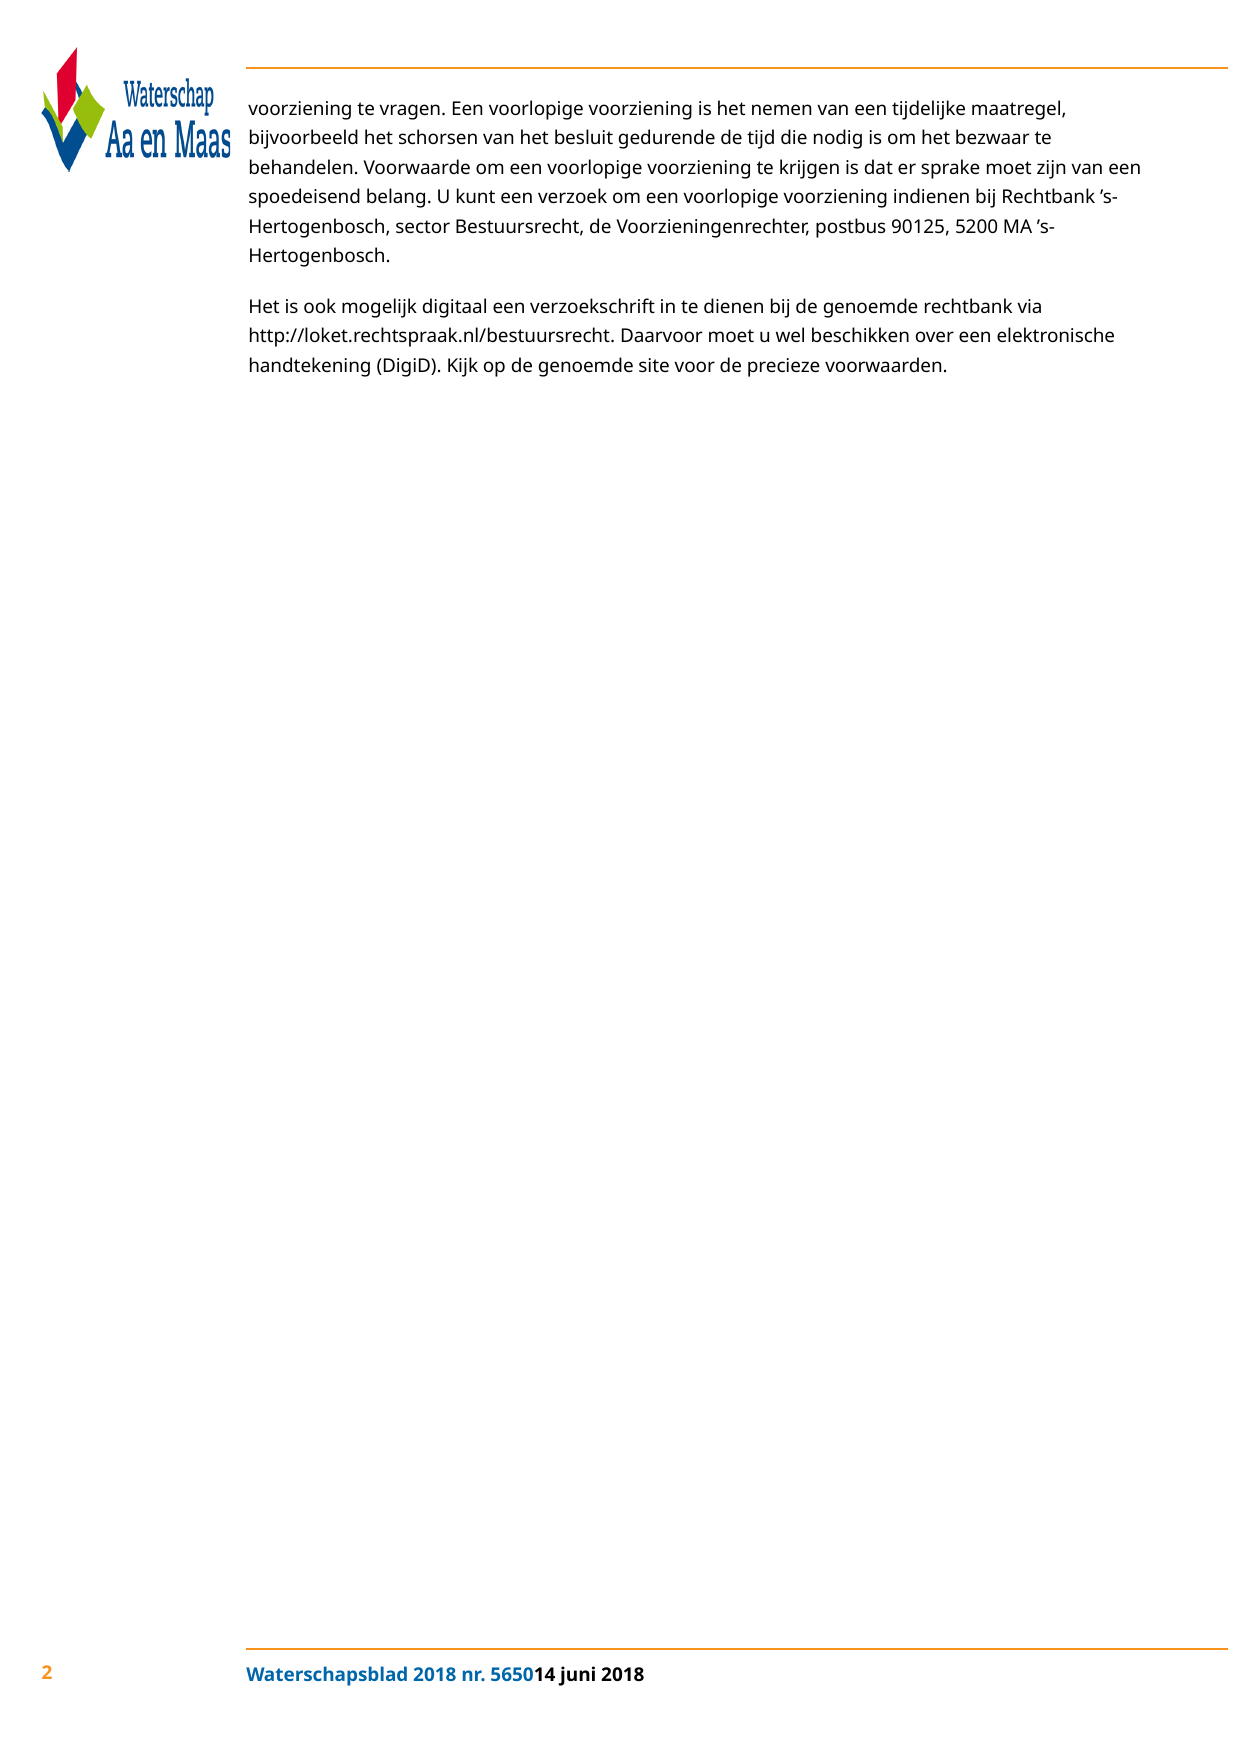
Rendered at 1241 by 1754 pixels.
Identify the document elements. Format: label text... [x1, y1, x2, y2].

picture [41, 47, 231, 172]
text Het is ook mogelijk digitaal een verzoekschrift in te dienen bij de genoemde rechtbank via http://loket.rechtspraak.nl/bestuursrecht. Daarvoor moet u wel beschikken over een elektronische handtekening (DigiD). Kijk op de genoemde site voor de precieze voorwaarden. [248, 293, 1152, 378]
text voorziening te vragen. Een voorlopige voorziening is het nemen van een tijdelijke maatregel, bijvoorbeeld het schorsen van het besluit gedurende de tijd die nodig is om het bezwaar te behandelen. Voorwaarde om een voorlopige voorziening te krijgen is dat er sprake moet zijn van een spoedeisend belang. U kunt een verzoek om een voorlopige voorziening indienen bij Rechtbank ’s-Hertogenbosch, sector Bestuursrecht, de Voorzieningenrechter, postbus 90125, 5200 MA ’s-Hertogenbosch. [248, 95, 1152, 268]
